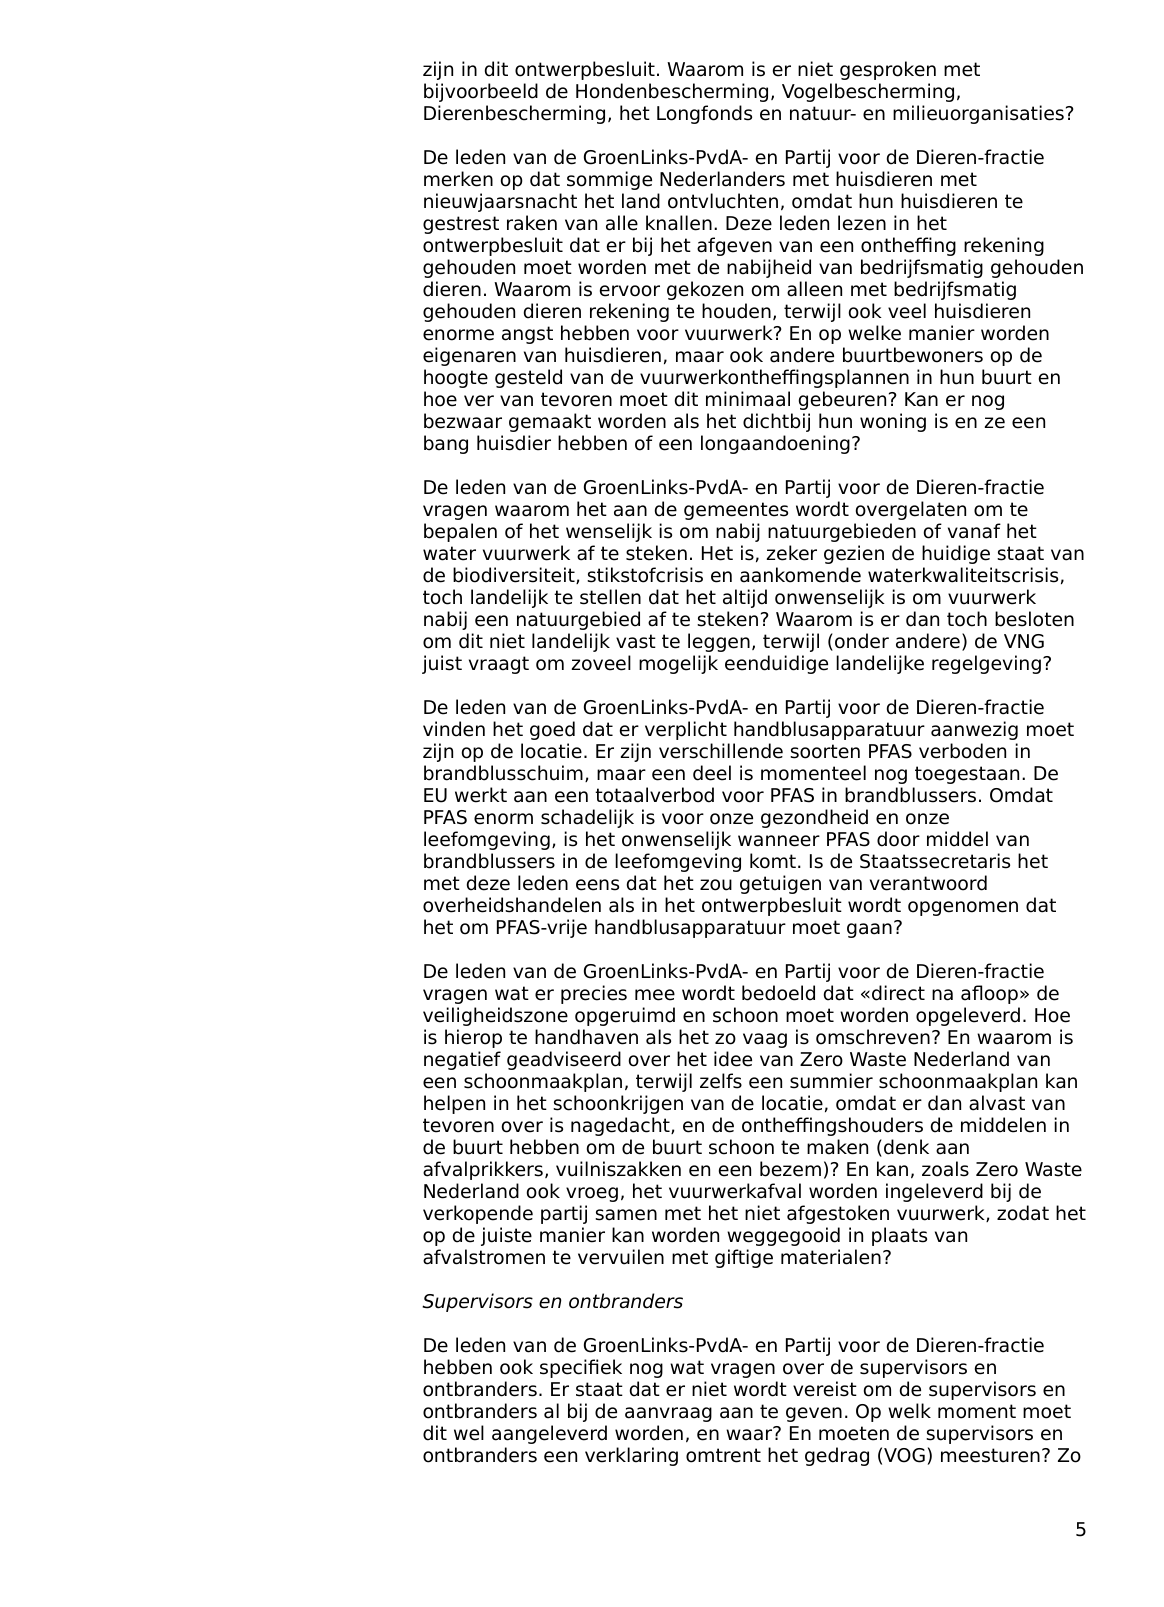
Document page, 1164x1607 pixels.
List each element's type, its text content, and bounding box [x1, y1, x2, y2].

text De leden van de GroenLinks-PvdA- en Partij voor de Dieren-fractie vinden het goed dat er verplicht handblusapparatuur aanwezig moet zijn op de locatie. Er zijn verschillende soorten PFAS verboden in brandblusschuim, maar een deel is momenteel nog toegestaan. De EU werkt aan een totaalverbod voor PFAS in brandblussers. Omdat PFAS enorm schadelijk is voor onze gezondheid en onze leefomgeving, is het onwenselijk wanneer PFAS door middel van brandblussers in de leefomgeving komt. Is de Staatssecretaris het met deze leden eens dat het zou getuigen van verantwoord overheidshandelen als in het ontwerpbesluit wordt opgenomen dat het om PFAS-vrije handblusapparatuur moet gaan? [422, 697, 1087, 939]
text De leden van de GroenLinks-PvdA- en Partij voor de Dieren-fractie vragen waarom het aan de gemeentes wordt overgelaten om te bepalen of het wenselijk is om nabij natuurgebieden of vanaf het water vuurwerk af te steken. Het is, zeker gezien de huidige staat van de biodiversiteit, stikstofcrisis en aankomende waterkwaliteitscrisis, toch landelijk te stellen dat het altijd onwenselijk is om vuurwerk nabij een natuurgebied af te steken? Waarom is er dan toch besloten om dit niet landelijk vast te leggen, terwijl (onder andere) de VNG juist vraagt om zoveel mogelijk eenduidige landelijke regelgeving? [422, 477, 1087, 675]
subtitle Supervisors en ontbranders [422, 1291, 1087, 1313]
text De leden van de GroenLinks-PvdA- en Partij voor de Dieren-fractie vragen wat er precies mee wordt bedoeld dat «direct na afloop» de veiligheidszone opgeruimd en schoon moet worden opgeleverd. Hoe is hierop te handhaven als het zo vaag is omschreven? En waarom is negatief geadviseerd over het idee van Zero Waste Nederland van een schoonmaakplan, terwijl zelfs een summier schoonmaakplan kan helpen in het schoonkrijgen van de locatie, omdat er dan alvast van tevoren over is nagedacht, en de ontheffingshouders de middelen in de buurt hebben om de buurt schoon te maken (denk aan afvalprikkers, vuilniszakken en een bezem)? En kan, zoals Zero Waste Nederland ook vroeg, het vuurwerkafval worden ingeleverd bij de verkopende partij samen met het niet afgestoken vuurwerk, zodat het op de juiste manier kan worden weggegooid in plaats van afvalstromen te vervuilen met giftige materialen? [422, 961, 1087, 1269]
text De leden van de GroenLinks-PvdA- en Partij voor de Dieren-fractie hebben ook specifiek nog wat vragen over de supervisors en ontbranders. Er staat dat er niet wordt vereist om de supervisors en ontbranders al bij de aanvraag aan te geven. Op welk moment moet dit wel aangeleverd worden, en waar? En moeten de supervisors en ontbranders een verklaring omtrent het gedrag (VOG) meesturen? Zo [422, 1335, 1087, 1467]
text De leden van de GroenLinks-PvdA- en Partij voor de Dieren-fractie merken op dat sommige Nederlanders met huisdieren met nieuwjaarsnacht het land ontvluchten, omdat hun huisdieren te gestrest raken van alle knallen. Deze leden lezen in het ontwerpbesluit dat er bij het afgeven van een ontheffing rekening gehouden moet worden met de nabijheid van bedrijfsmatig gehouden dieren. Waarom is ervoor gekozen om alleen met bedrijfsmatig gehouden dieren rekening te houden, terwijl ook veel huisdieren enorme angst hebben voor vuurwerk? En op welke manier worden eigenaren van huisdieren, maar ook andere buurtbewoners op de hoogte gesteld van de vuurwerkontheffingsplannen in hun buurt en hoe ver van tevoren moet dit minimaal gebeuren? Kan er nog bezwaar gemaakt worden als het dichtbij hun woning is en ze een bang huisdier hebben of een longaandoening? [422, 147, 1087, 455]
text zijn in dit ontwerpbesluit. Waarom is er niet gesproken met bijvoorbeeld de Hondenbescherming, Vogelbescherming, Dierenbescherming, het Longfonds en natuur- en milieuorganisaties? [422, 59, 1087, 125]
